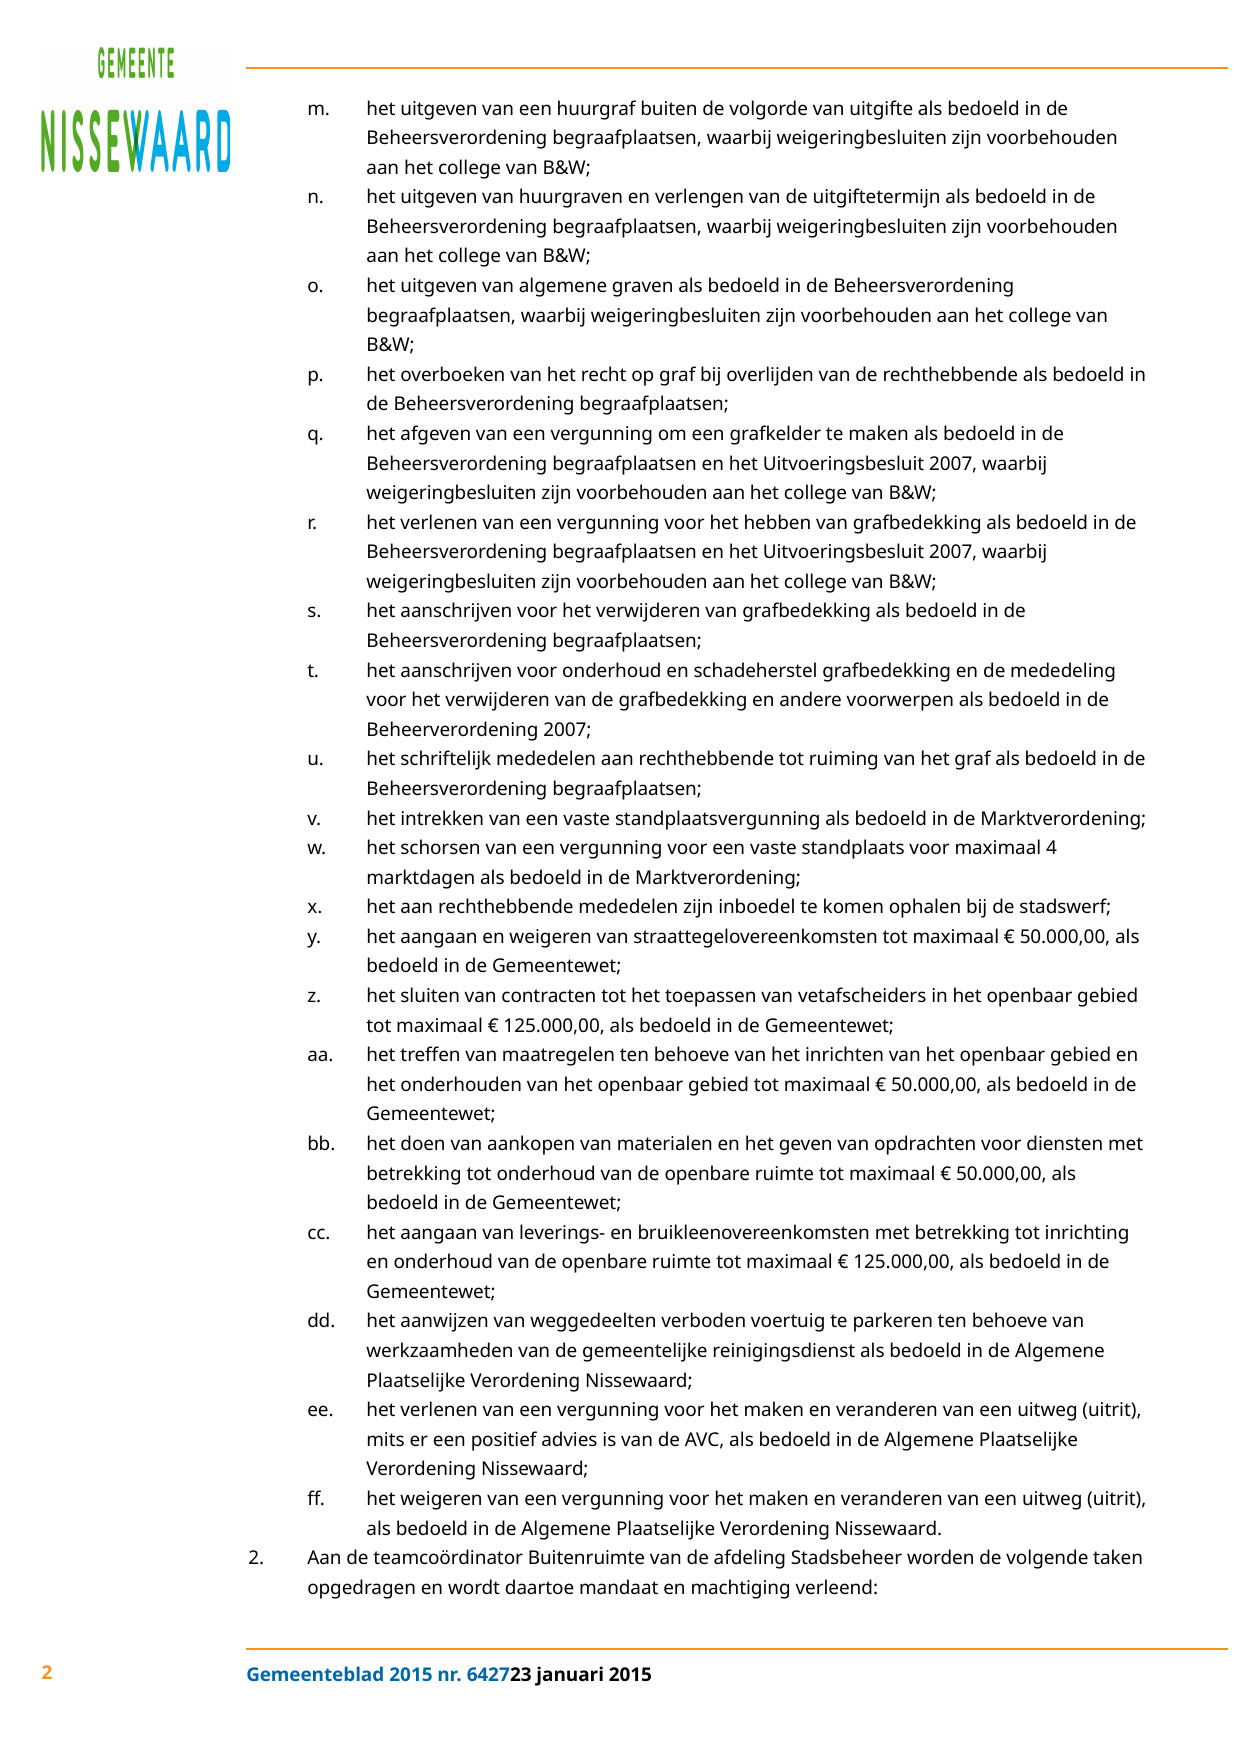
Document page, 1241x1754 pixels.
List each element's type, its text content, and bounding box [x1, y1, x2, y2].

list het aangaan en weigeren van straattegelovereenkomsten tot maximaal € 50.000,00, als bedoeld in de Gemeentewet; [307, 923, 1152, 978]
picture [200, 151, 206, 172]
list het uitgeven van huurgraven en verlengen van de uitgiftetermijn als bedoeld in de Beheersverordening begraafplaatsen, waarbij weigeringbesluiten zijn voorbehouden aan het college van B&W; [307, 183, 1152, 268]
list het sluiten van contracten tot het toepassen van vetafscheiders in het openbaar gebied tot maximaal € 125.000,00, als bedoeld in de Gemeentewet; [307, 982, 1152, 1038]
list het uitgeven van een huurgraf buiten de volgorde van uitgifte als bedoeld in de Beheersverordening begraafplaatsen, waarbij weigeringbesluiten zijn voorbehouden aan het college van B&W; [307, 95, 1152, 180]
list het schorsen van een vergunning voor een vaste standplaats voor maximaal 4 marktdagen als bedoeld in de Marktverordening; [307, 834, 1152, 890]
picture [41, 47, 231, 172]
list het treffen van maatregelen ten behoeve van het inrichten van het openbaar gebied en het onderhouden van het openbaar gebied tot maximaal € 50.000,00, als bedoeld in de Gemeentewet; [307, 1041, 1152, 1126]
list het doen van aankopen van materialen en het geven van opdrachten voor diensten met betrekking tot onderhoud van de openbare ruimte tot maximaal € 50.000,00, als bedoeld in de Gemeentewet; [307, 1130, 1152, 1215]
list het schriftelijk mededelen aan rechthebbende tot ruiming van het graf als bedoeld in de Beheersverordening begraafplaatsen; [307, 746, 1152, 801]
list het aanschrijven voor onderhoud en schadeherstel grafbedekking en de mededeling voor het verwijderen van de grafbedekking en andere voorwerpen als bedoeld in de Beheerverordening 2007; [307, 657, 1152, 742]
list het aangaan van leverings- en bruikleenovereenkomsten met betrekking tot inrichting en onderhoud van de openbare ruimte tot maximaal € 125.000,00, als bedoeld in de Gemeentewet; [307, 1219, 1152, 1304]
list het afgeven van een vergunning om een grafkelder te maken als bedoeld in de Beheersverordening begraafplaatsen en het Uitvoeringsbesluit 2007, waarbij weigeringbesluiten zijn voorbehouden aan het college van B&W; [307, 420, 1152, 505]
list het weigeren van een vergunning voor het maken en veranderen van een uitweg (uitrit), als bedoeld in de Algemene Plaatselijke Verordening Nissewaard. [307, 1485, 1152, 1541]
list het aan rechthebbende mededelen zijn inboedel te komen ophalen bij de stadswerf; [307, 893, 1152, 919]
list het overboeken van het recht op graf bij overlijden van de rechthebbende als bedoeld in de Beheersverordening begraafplaatsen; [307, 361, 1152, 416]
picture [222, 122, 227, 160]
picture [176, 157, 187, 172]
list het verlenen van een vergunning voor het maken en veranderen van een uitweg (uitrit), mits er een positief advies is van de AVC, als bedoeld in de Algemene Plaatselijke Verordening Nissewaard; [307, 1396, 1152, 1481]
list Aan de teamcoördinator Buitenruimte van de afdeling Stadsbeheer worden de volgende taken opgedragen en wordt daartoe mandaat en machtiging verleend: [248, 1544, 1152, 1600]
picture [154, 157, 165, 172]
picture [201, 122, 206, 138]
list het aanwijzen van weggedeelten verboden voertuig te parkeren ten behoeve van werkzaamheden van de gemeentelijke reinigingsdienst als bedoeld in de Algemene Plaatselijke Verordening Nissewaard; [307, 1308, 1152, 1393]
list het uitgeven van algemene graven als bedoeld in de Beheersverordening begraafplaatsen, waarbij weigeringbesluiten zijn voorbehouden aan het college van B&W; [307, 272, 1152, 357]
list het aanschrijven voor het verwijderen van grafbedekking als bedoeld in de Beheersverordening begraafplaatsen; [307, 598, 1152, 653]
list het intrekken van een vaste standplaatsvergunning als bedoeld in de Marktverordening; [307, 805, 1152, 831]
list het verlenen van een vergunning voor het hebben van grafbedekking als bedoeld in de Beheersverordening begraafplaatsen en het Uitvoeringsbesluit 2007, waarbij weigeringbesluiten zijn voorbehouden aan het college van B&W; [307, 509, 1152, 594]
